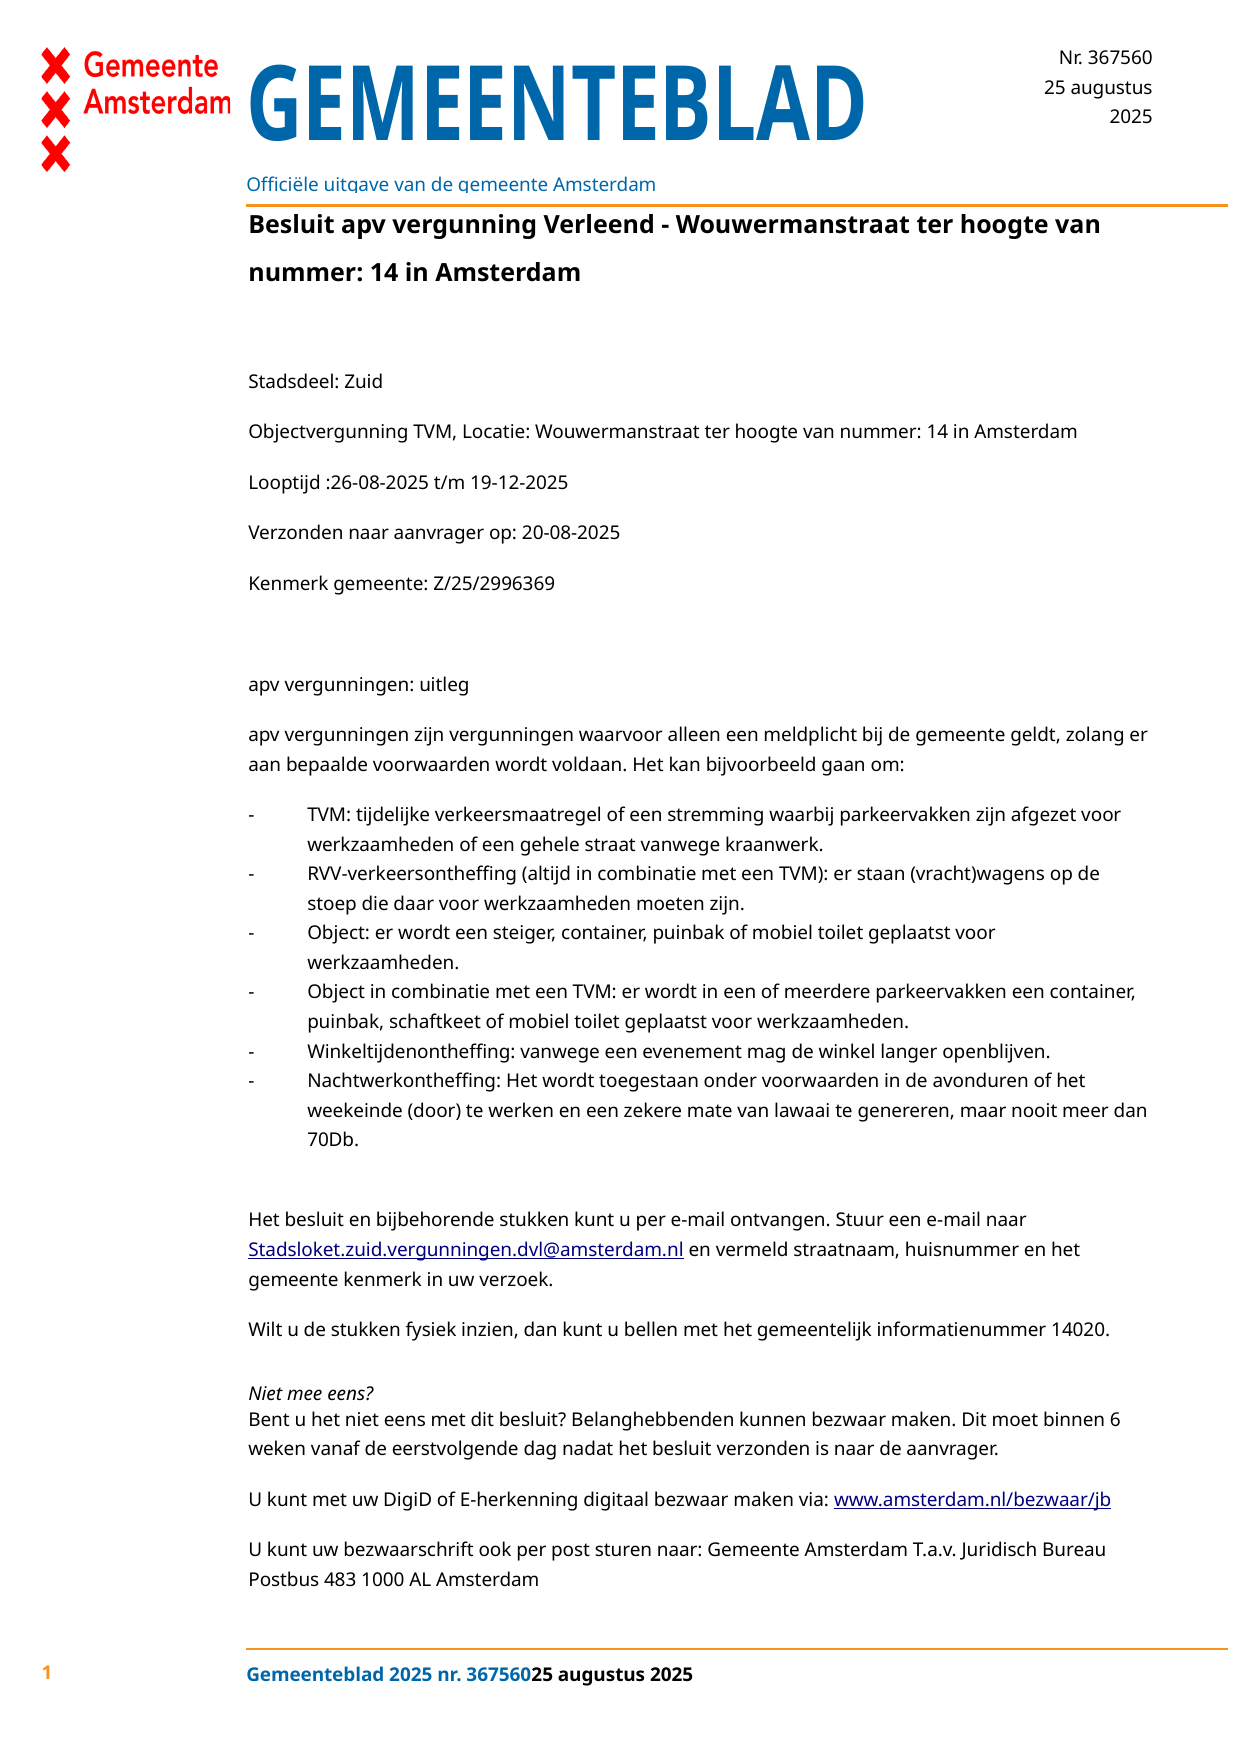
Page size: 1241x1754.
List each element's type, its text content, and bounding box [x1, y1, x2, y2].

text Het besluit en bijbehorende stukken kunt u per e-mail ontvangen. Stuur een e-mail naar Stadsloket.zuid.vergunningen.dvl@amsterdam.nl en vermeld straatnaam, huisnummer en het gemeente kenmerk in uw verzoek. [248, 1207, 1152, 1292]
text Kenmerk gemeente: Z/25/2996369 [248, 570, 1152, 596]
text Wilt u de stukken fysiek inzien, dan kunt u bellen met het gemeentelijk informatienummer 14020. [248, 1316, 1152, 1342]
list RVV-verkeersontheffing (altijd in combinatie met een TVM): er staan (vracht)wagens op de stoep die daar voor werkzaamheden moeten zijn. [248, 860, 1152, 916]
text Stadsdeel: Zuid [248, 368, 1152, 394]
text U kunt uw bezwaarschrift ook per post sturen naar: Gemeente Amsterdam T.a.v. Juridisch Bureau Postbus 483 1000 AL Amsterdam [248, 1536, 1152, 1592]
text Objectvergunning TVM, Locatie: Wouwermanstraat ter hoogte van nummer: 14 in Amsterdam [248, 419, 1152, 444]
text Looptijd :26-08-2025 t/m 19-12-2025 [248, 469, 1152, 495]
text Bent u het niet eens met dit besluit? Belanghebbenden kunnen bezwaar maken. Dit moet binnen 6 weken vanaf de eerstvolgende dag nadat het besluit verzonden is naar de aanvrager. [248, 1406, 1152, 1461]
list Winkeltijdenontheffing: vanwege een evenement mag de winkel langer openblijven. [248, 1038, 1152, 1064]
text U kunt met uw DigiD of E-herkenning digitaal bezwaar maken via: www.amsterdam.nl/bezwaar/jb [248, 1486, 1152, 1512]
text Besluit apv vergunning Verleend - Wouwermanstraat ter hoogte van nummer: 14 in Amsterdam [248, 207, 1152, 288]
list TVM: tijdelijke verkeersmaatregel of een stremming waarbij parkeervakken zijn afgezet voor werkzaamheden of een gehele straat vanwege kraanwerk. [248, 801, 1152, 857]
text apv vergunningen: uitleg [248, 671, 1152, 697]
text apv vergunningen zijn vergunningen waarvoor alleen een meldplicht bij de gemeente geldt, zolang er aan bepaalde voorwaarden wordt voldaan. Het kan bijvoorbeeld gaan om: [248, 721, 1152, 777]
list Object in combinatie met een TVM: er wordt in een of meerdere parkeervakken een container, puinbak, schaftkeet of mobiel toilet geplaatst voor werkzaamheden. [248, 979, 1152, 1034]
list Nachtwerkontheffing: Het wordt toegestaan onder voorwaarden in de avonduren of het weekeinde (door) te werken en een zekere mate van lawaai te genereren, maar nooit meer dan 70Db. [248, 1067, 1152, 1152]
list Object: er wordt een steiger, container, puinbak of mobiel toilet geplaatst voor werkzaamheden. [248, 919, 1152, 975]
text Niet mee eens? [248, 1380, 1152, 1406]
text Verzonden naar aanvrager op: 20-08-2025 [248, 519, 1152, 545]
picture [41, 47, 231, 172]
